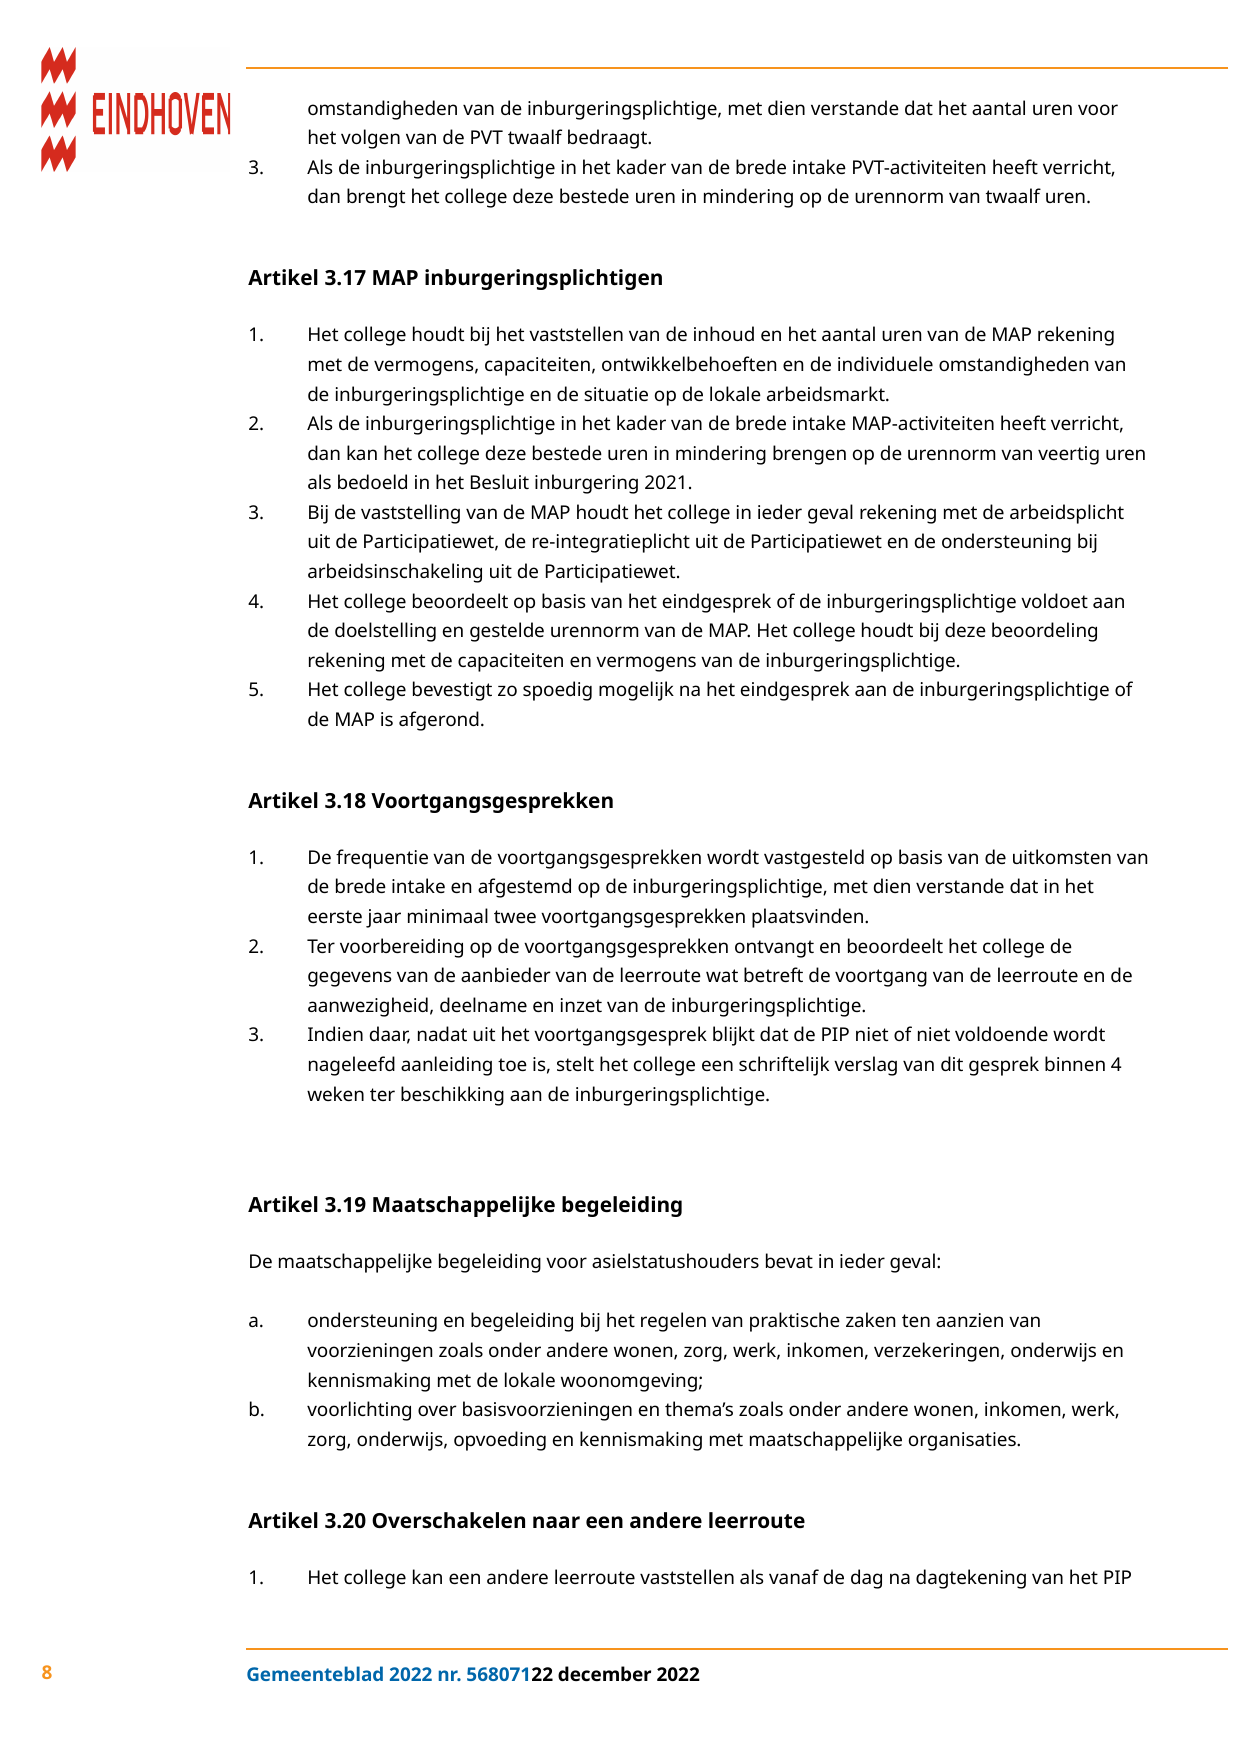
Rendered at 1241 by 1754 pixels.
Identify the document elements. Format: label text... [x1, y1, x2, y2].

list Het college kan een andere leerroute vaststellen als vanaf de dag na dagtekening van het PIP [248, 1564, 1152, 1590]
list Bij de vaststelling van de MAP houdt het college in ieder geval rekening met de arbeidsplicht uit de Participatiewet, de re-integratieplicht uit de Participatiewet en de ondersteuning bij arbeidsinschakeling uit de Participatiewet. [248, 499, 1152, 584]
list Indien daar, nadat uit het voortgangsgesprek blijkt dat de PIP niet of niet voldoende wordt nageleefd aanleiding toe is, stelt het college een schriftelijk verslag van dit gesprek binnen 4 weken ter beschikking aan de inburgeringsplichtige. [248, 1022, 1152, 1107]
text Artikel 3.19 Maatschappelijke begeleiding [248, 1190, 1152, 1219]
list Het college houdt bij het vaststellen van de inhoud en het aantal uren van de MAP rekening met de vermogens, capaciteiten, ontwikkelbehoeften en de individuele omstandigheden van de inburgeringsplichtige en de situatie op de lokale arbeidsmarkt. [248, 322, 1152, 406]
text Artikel 3.20 Overschakelen naar een andere leerroute [248, 1506, 1152, 1534]
list Als de inburgeringsplichtige in het kader van de brede intake MAP-activiteiten heeft verricht, dan kan het college deze bestede uren in mindering brengen op de urennorm van veertig uren als bedoeld in het Besluit inburgering 2021. [248, 410, 1152, 495]
list Het college bevestigt zo spoedig mogelijk na het eindgesprek aan de inburgeringsplichtige of de MAP is afgerond. [248, 677, 1152, 732]
picture [41, 47, 231, 172]
list Ter voorbereiding op de voortgangsgesprekken ontvangt en beoordeelt het college de gegevens van de aanbieder van de leerroute wat betreft de voortgang van de leerroute en de aanwezigheid, deelname en inzet van de inburgeringsplichtige. [248, 933, 1152, 1018]
text Artikel 3.18 Voortgangsgesprekken [248, 786, 1152, 814]
text De maatschappelijke begeleiding voor asielstatushouders bevat in ieder geval: [248, 1248, 1152, 1274]
list ondersteuning en begeleiding bij het regelen van praktische zaken ten aanzien van voorzieningen zoals onder andere wonen, zorg, werk, inkomen, verzekeringen, onderwijs en kennismaking met de lokale woonomgeving; [248, 1308, 1152, 1392]
list voorlichting over basisvoorzieningen en thema’s zoals onder andere wonen, inkomen, werk, zorg, onderwijs, opvoeding en kennismaking met maatschappelijke organisaties. [248, 1396, 1152, 1452]
list De frequentie van de voortgangsgesprekken wordt vastgesteld op basis van de uitkomsten van de brede intake en afgestemd op de inburgeringsplichtige, met dien verstande dat in het eerste jaar minimaal twee voortgangsgesprekken plaatsvinden. [248, 844, 1152, 929]
list omstandigheden van de inburgeringsplichtige, met dien verstande dat het aantal uren voor het volgen van de PVT twaalf bedraagt. [248, 95, 1152, 150]
list Als de inburgeringsplichtige in het kader van de brede intake PVT-activiteiten heeft verricht, dan brengt het college deze bestede uren in mindering op de urennorm van twaalf uren. [248, 154, 1152, 209]
text Artikel 3.17 MAP inburgeringsplichtigen [248, 263, 1152, 292]
list Het college beoordeelt op basis van het eindgesprek of de inburgeringsplichtige voldoet aan de doelstelling en gestelde urennorm van de MAP. Het college houdt bij deze beoordeling rekening met de capaciteiten en vermogens van de inburgeringsplichtige. [248, 588, 1152, 673]
